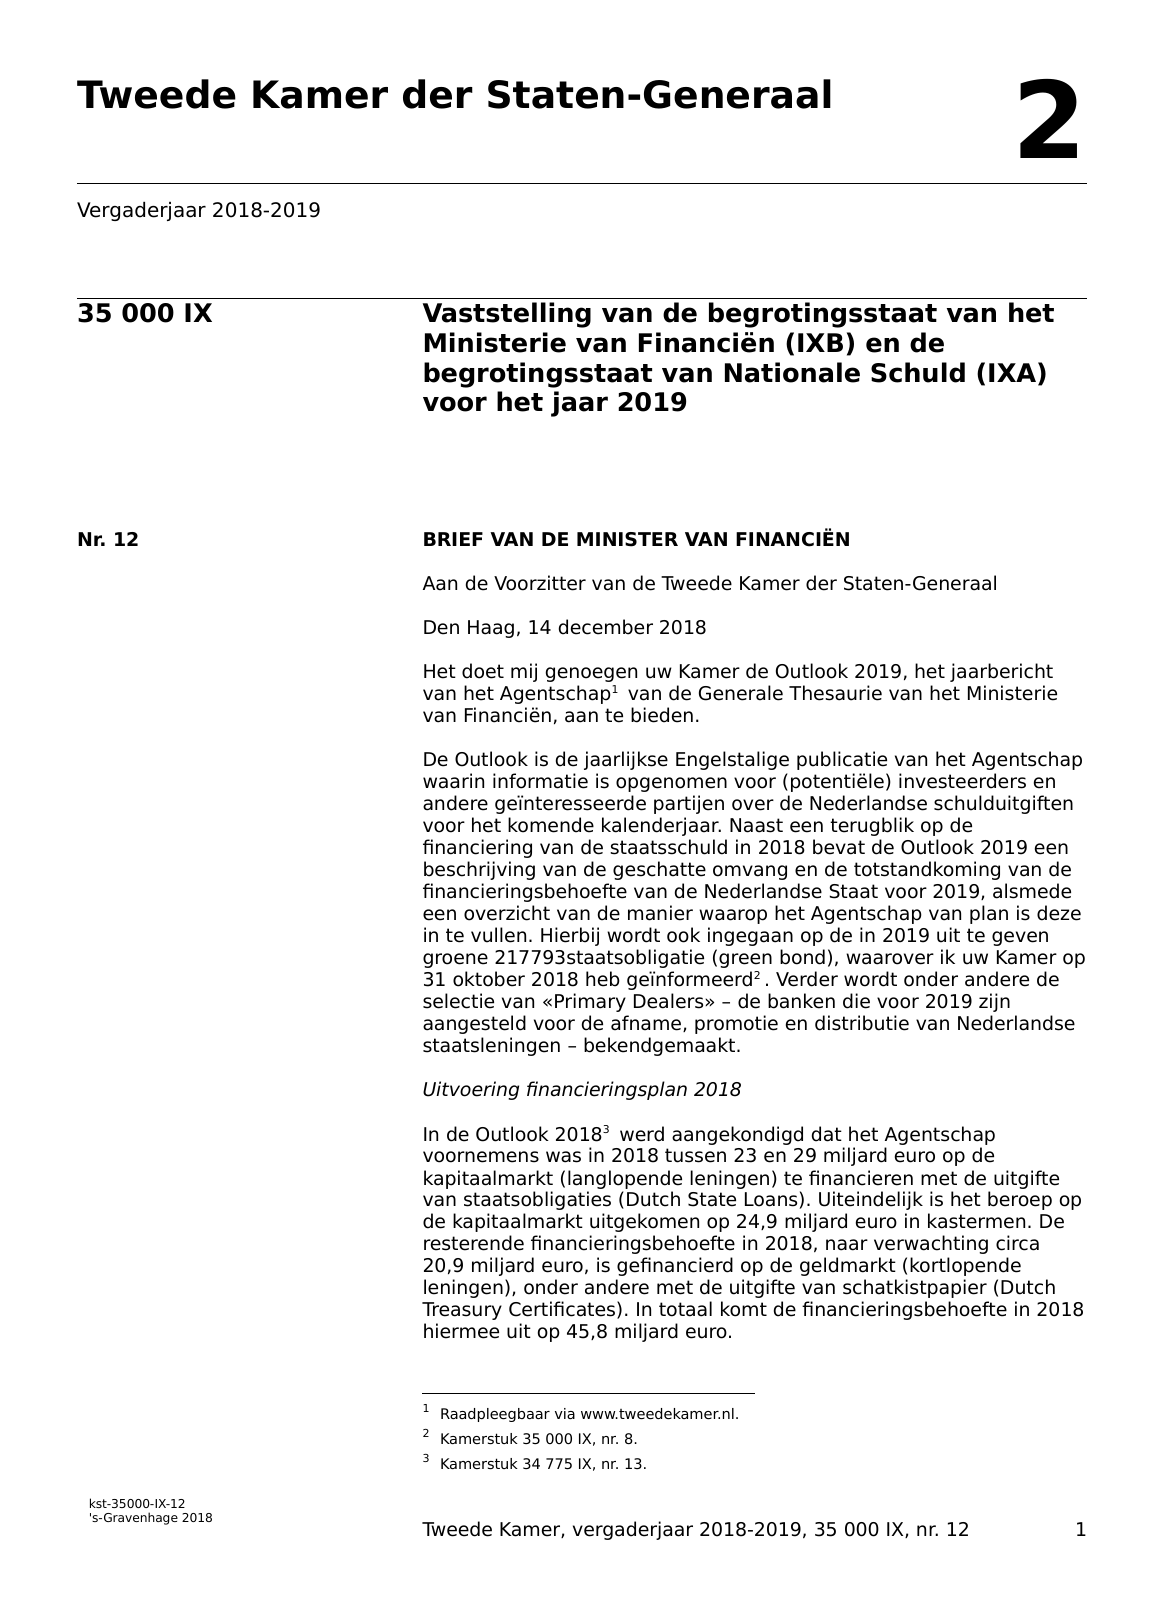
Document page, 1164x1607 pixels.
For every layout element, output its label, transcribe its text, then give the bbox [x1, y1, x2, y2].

text kst-35000-IX-12 [88, 1497, 323, 1511]
subtitle 35 000 IX Vaststelling van de begrotingsstaat van het Ministerie van Financiën (IXB) en de begrotingsstaat van Nationale Schuld (IXA) voor het jaar 2019 [77, 299, 1087, 418]
table_cell Vergaderjaar 2018-2019 [77, 184, 1087, 298]
subtitle Nr. 12 BRIEF VAN DE MINISTER VAN FINANCIËN [77, 529, 1087, 551]
text Het doet mij genoegen uw Kamer de Outlook 2019, het jaarbericht van het Agentschap van de Generale Thesaurie van het Ministerie van Financiën, aan te bieden. [422, 661, 1087, 727]
text De Outlook is de jaarlijkse Engelstalige publicatie van het Agentschap waarin informatie is opgenomen voor (potentiële) investeerders en andere geïnteresseerde partijen over de Nederlandse schulduitgiften voor het komende kalenderjaar. Naast een terugblik op de financiering van de staatsschuld in 2018 bevat de Outlook 2019 een beschrijving van de geschatte omvang en de totstandkoming van de financieringsbehoefte van de Nederlandse Staat voor 2019, alsmede een overzicht van de manier waarop het Agentschap van plan is deze in te vullen. Hierbij wordt ook ingegaan op de in 2019 uit te geven groene 217793staatsobligatie (green bond), waarover ik uw Kamer op 31 oktober 2018 heb geïnformeerd. Verder wordt onder andere de selectie van «Primary Dealers» – de banken die voor 2019 zijn aangesteld voor de afname, promotie en distributie van Nederlandse staatsleningen – bekendgemaakt. [422, 749, 1087, 1057]
text Aan de Voorzitter van de Tweede Kamer der Staten-Generaal [422, 573, 1087, 595]
text Kamerstuk 34 775 IX, nr. 13. [422, 1452, 1087, 1474]
text 's-Gravenhage 2018 [88, 1511, 323, 1525]
text Kamerstuk 35 000 IX, nr. 8. [422, 1427, 1087, 1449]
text Den Haag, 14 december 2018 [422, 617, 1087, 639]
text Raadpleegbaar via www.tweedekamer.nl. [422, 1402, 1087, 1424]
text In de Outlook 2018 werd aangekondigd dat het Agentschap voornemens was in 2018 tussen 23 en 29 miljard euro op de kapitaalmarkt (langlopende leningen) te financieren met de uitgifte van staatsobligaties (Dutch State Loans). Uiteindelijk is het beroep op de kapitaalmarkt uitgekomen op 24,9 miljard euro in kastermen. De resterende financieringsbehoefte in 2018, naar verwachting circa 20,9 miljard euro, is gefinancierd op de geldmarkt (kortlopende leningen), onder andere met de uitgifte van schatkistpapier (Dutch Treasury Certificates). In totaal komt de financieringsbehoefte in 2018 hiermee uit op 45,8 miljard euro. [422, 1123, 1087, 1343]
table_header Tweede Kamer der Staten-Generaal [77, 59, 886, 183]
table_header 2 [886, 59, 1087, 183]
subtitle Uitvoering financieringsplan 2018 [422, 1079, 1087, 1101]
